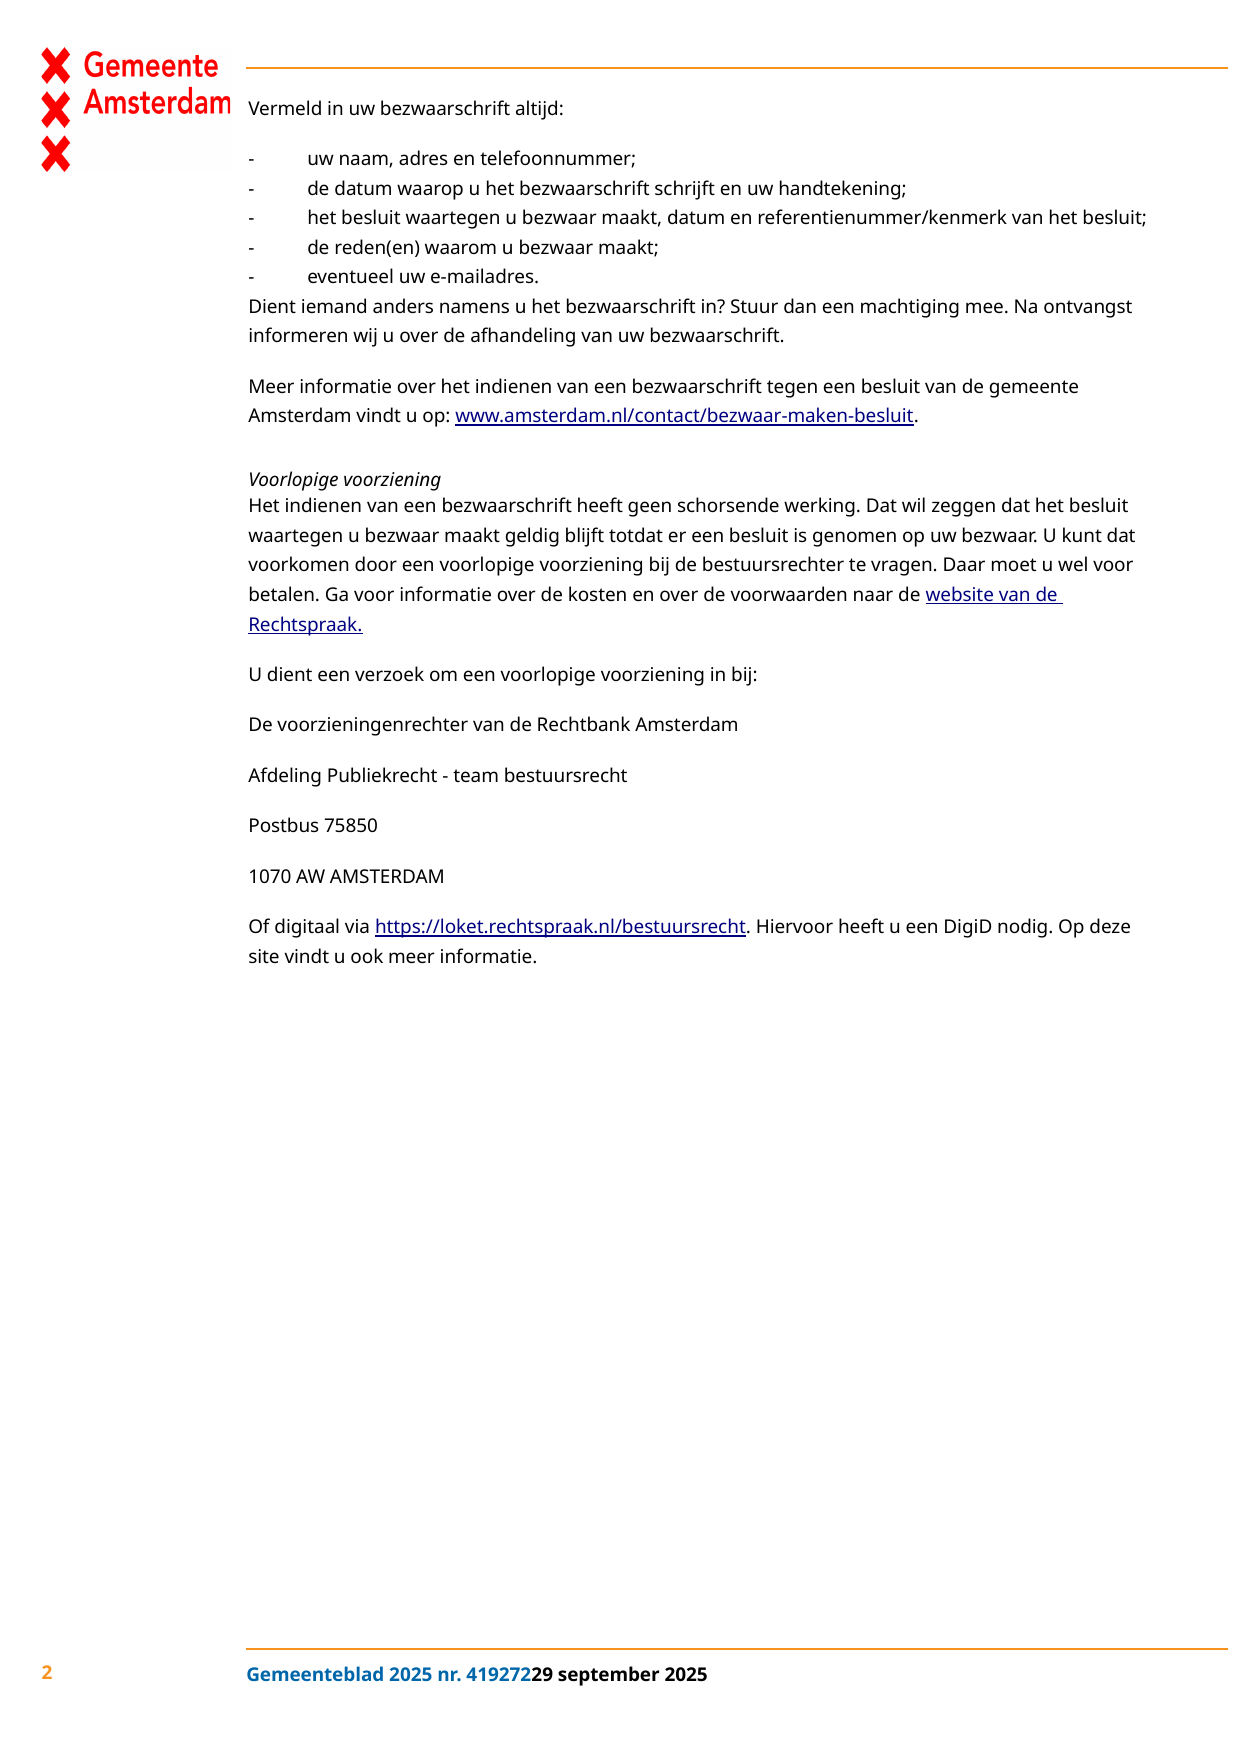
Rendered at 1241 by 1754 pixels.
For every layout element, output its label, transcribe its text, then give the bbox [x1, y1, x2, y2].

text Vermeld in uw bezwaarschrift altijd: [248, 95, 1152, 121]
list de datum waarop u het bezwaarschrift schrijft en uw handtekening; [248, 175, 1152, 201]
list eventueel uw e-mailadres. [248, 263, 1152, 289]
text Afdeling Publiekrecht - team bestuursrecht [248, 762, 1152, 788]
text Voorlopige voorziening [248, 467, 1152, 492]
text De voorzieningenrechter van de Rechtbank Amsterdam [248, 712, 1152, 737]
list de reden(en) waarom u bezwaar maakt; [248, 234, 1152, 260]
text Het indienen van een bezwaarschrift heeft geen schorsende werking. Dat wil zeggen dat het besluit waartegen u bezwaar maakt geldig blijft totdat er een besluit is genomen op uw bezwaar. U kunt dat voorkomen door een voorlopige voorziening bij de bestuursrechter te vragen. Daar moet u wel voor betalen. Ga voor informatie over de kosten en over de voorwaarden naar de website van de Rechtspraak. [248, 492, 1152, 636]
text Meer informatie over het indienen van een bezwaarschrift tegen een besluit van de gemeente Amsterdam vindt u op: www.amsterdam.nl/contact/bezwaar-maken-besluit. [248, 373, 1152, 428]
picture [41, 47, 231, 172]
text U dient een verzoek om een voorlopige voorziening in bij: [248, 661, 1152, 687]
text 1070 AW AMSTERDAM [248, 863, 1152, 888]
list uw naam, adres en telefoonnummer; [248, 145, 1152, 171]
text Dient iemand anders namens u het bezwaarschrift in? Stuur dan een machtiging mee. Na ontvangst informeren wij u over de afhandeling van uw bezwaarschrift. [248, 293, 1152, 348]
text Of digitaal via https://loket.rechtspraak.nl/bestuursrecht. Hiervoor heeft u een DigiD nodig. Op deze site vindt u ook meer informatie. [248, 913, 1152, 968]
list het besluit waartegen u bezwaar maakt, datum en referentienummer/kenmerk van het besluit; [248, 204, 1152, 230]
text Postbus 75850 [248, 812, 1152, 838]
